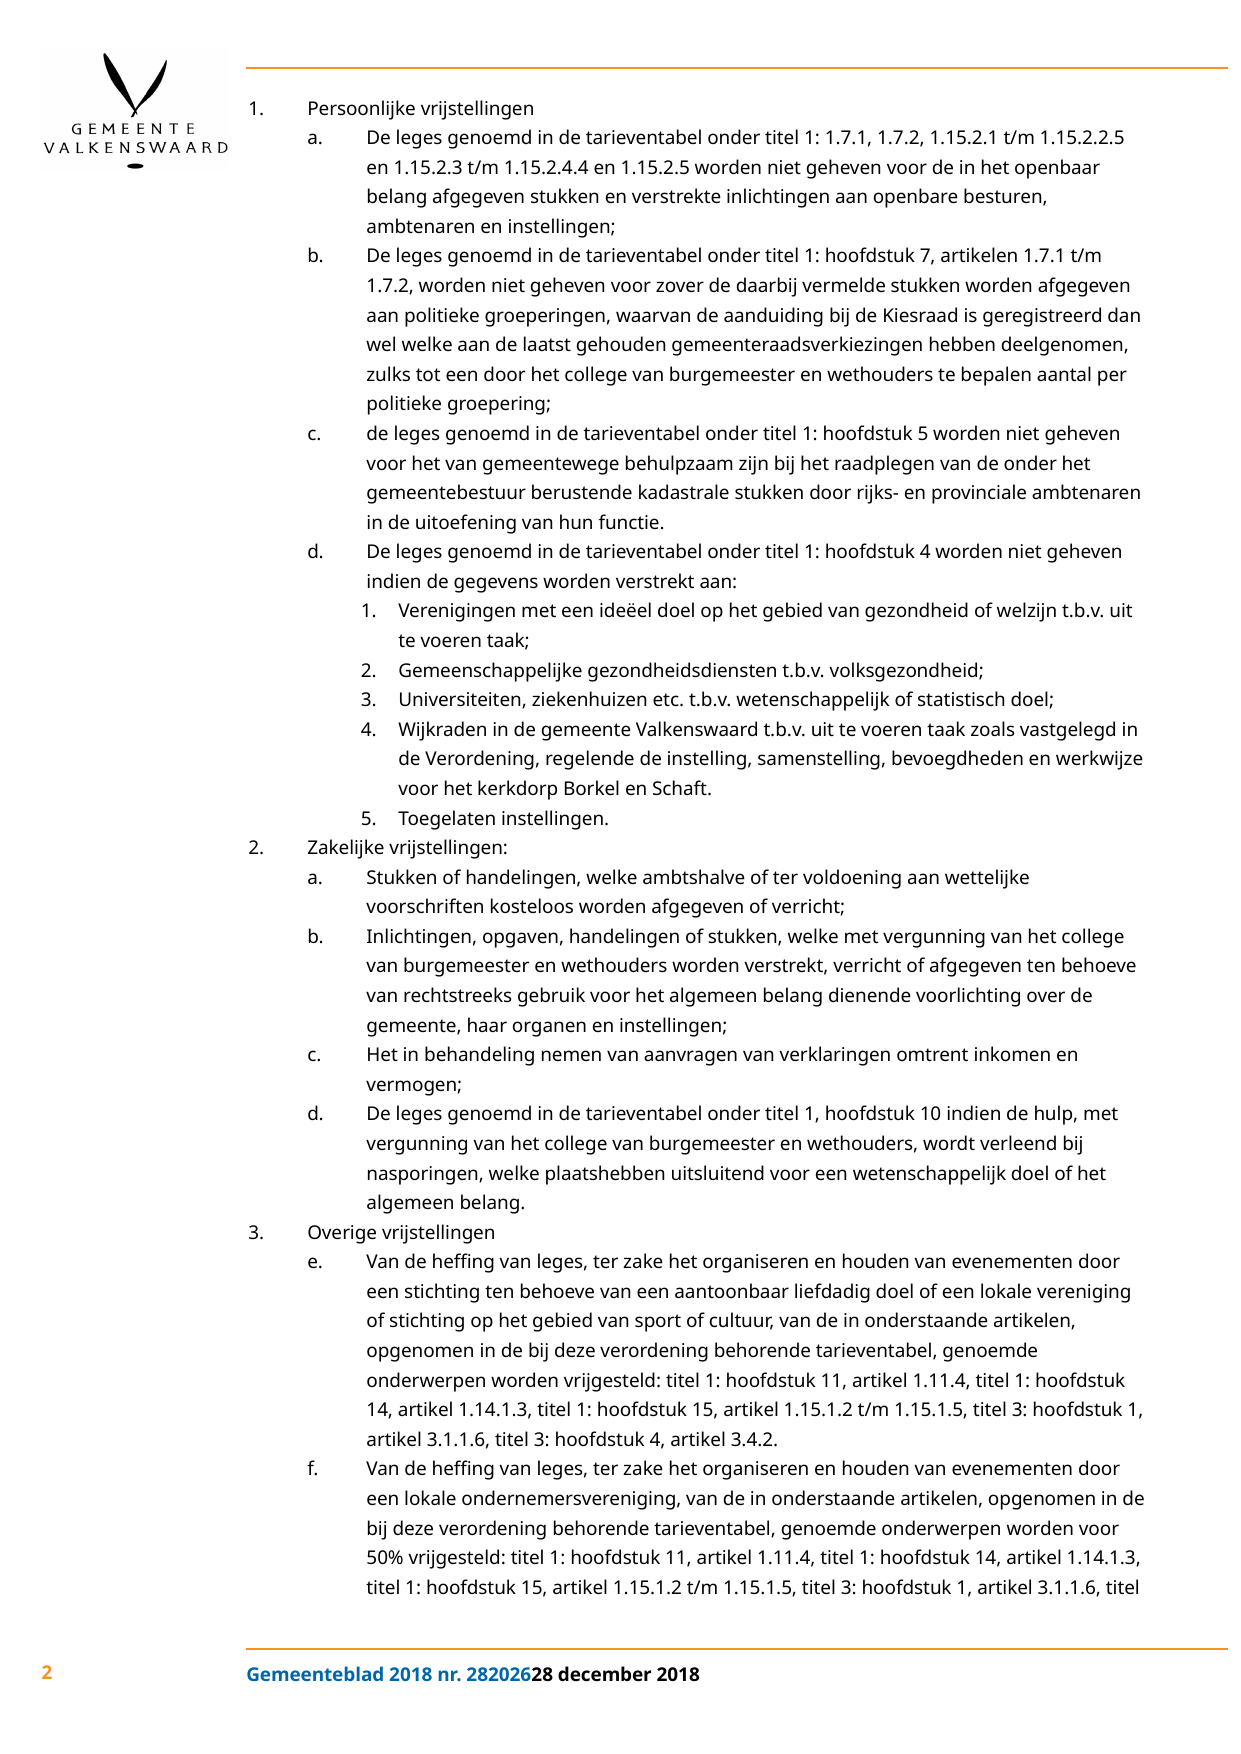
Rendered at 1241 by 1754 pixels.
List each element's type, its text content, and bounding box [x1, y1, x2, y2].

list Van de heffing van leges, ter zake het organiseren en houden van evenementen door een stichting ten behoeve van een aantoonbaar liefdadig doel of een lokale vereniging of stichting op het gebied van sport of cultuur, van de in onderstaande artikelen, opgenomen in de bij deze verordening behorende tarieventabel, genoemde onderwerpen worden vrijgesteld: titel 1: hoofdstuk 11, artikel 1.11.4, titel 1: hoofdstuk 14, artikel 1.14.1.3, titel 1: hoofdstuk 15, artikel 1.15.1.2 t/m 1.15.1.5, titel 3: hoofdstuk 1, artikel 3.1.1.6, titel 3: hoofdstuk 4, artikel 3.4.2. [307, 1248, 1152, 1452]
list Van de heffing van leges, ter zake het organiseren en houden van evenementen door een lokale ondernemersvereniging, van de in onderstaande artikelen, opgenomen in de bij deze verordening behorende tarieventabel, genoemde onderwerpen worden voor 50% vrijgesteld: titel 1: hoofdstuk 11, artikel 1.11.4, titel 1: hoofdstuk 14, artikel 1.14.1.3, titel 1: hoofdstuk 15, artikel 1.15.1.2 t/m 1.15.1.5, titel 3: hoofdstuk 1, artikel 3.1.1.6, titel [307, 1456, 1152, 1600]
list De leges genoemd in de tarieventabel onder titel 1, hoofdstuk 10 indien de hulp, met vergunning van het college van burgemeester en wethouders, wordt verleend bij nasporingen, welke plaatshebben uitsluitend voor een wetenschappelijk doel of het algemeen belang. [307, 1101, 1152, 1215]
list Wijkraden in de gemeente Valkenswaard t.b.v. uit te voeren taak zoals vastgelegd in de Verordening, regelende de instelling, samenstelling, bevoegdheden en werkwijze voor het kerkdorp Borkel en Schaft. [361, 716, 1152, 801]
list De leges genoemd in de tarieventabel onder titel 1: hoofdstuk 4 worden niet geheven indien de gegevens worden verstrekt aan: [307, 538, 1152, 594]
list Inlichtingen, opgaven, handelingen of stukken, welke met vergunning van het college van burgemeester en wethouders worden verstrekt, verricht of afgegeven ten behoeve van rechtstreeks gebruik voor het algemeen belang dienende voorlichting over de gemeente, haar organen en instellingen; [307, 923, 1152, 1038]
list Gemeenschappelijke gezondheidsdiensten t.b.v. volksgezondheid; [361, 657, 1152, 683]
list Het in behandeling nemen van aanvragen van verklaringen omtrent inkomen en vermogen; [307, 1041, 1152, 1097]
list de leges genoemd in de tarieventabel onder titel 1: hoofdstuk 5 worden niet geheven voor het van gemeentewege behulpzaam zijn bij het raadplegen van de onder het gemeentebestuur berustende kadastrale stukken door rijks- en provinciale ambtenaren in de uitoefening van hun functie. [307, 420, 1152, 535]
list Persoonlijke vrijstellingen [248, 95, 1152, 121]
list Stukken of handelingen, welke ambtshalve of ter voldoening aan wettelijke voorschriften kosteloos worden afgegeven of verricht; [307, 864, 1152, 919]
list Overige vrijstellingen [248, 1219, 1152, 1245]
list Toegelaten instellingen. [361, 805, 1152, 831]
list Zakelijke vrijstellingen: [248, 834, 1152, 860]
list Verenigingen met een ideëel doel op het gebied van gezondheid of welzijn t.b.v. uit te voeren taak; [361, 598, 1152, 653]
list Universiteiten, ziekenhuizen etc. t.b.v. wetenschappelijk of statistisch doel; [361, 686, 1152, 712]
picture [41, 47, 231, 172]
list De leges genoemd in de tarieventabel onder titel 1: hoofdstuk 7, artikelen 1.7.1 t/m 1.7.2, worden niet geheven voor zover de daarbij vermelde stukken worden afgegeven aan politieke groeperingen, waarvan de aanduiding bij de Kiesraad is geregistreerd dan wel welke aan de laatst gehouden gemeenteraadsverkiezingen hebben deelgenomen, zulks tot een door het college van burgemeester en wethouders te bepalen aantal per politieke groepering; [307, 243, 1152, 416]
list De leges genoemd in de tarieventabel onder titel 1: 1.7.1, 1.7.2, 1.15.2.1 t/m 1.15.2.2.5 en 1.15.2.3 t/m 1.15.2.4.4 en 1.15.2.5 worden niet geheven voor de in het openbaar belang afgegeven stukken en verstrekte inlichtingen aan openbare besturen, ambtenaren en instellingen; [307, 124, 1152, 239]
